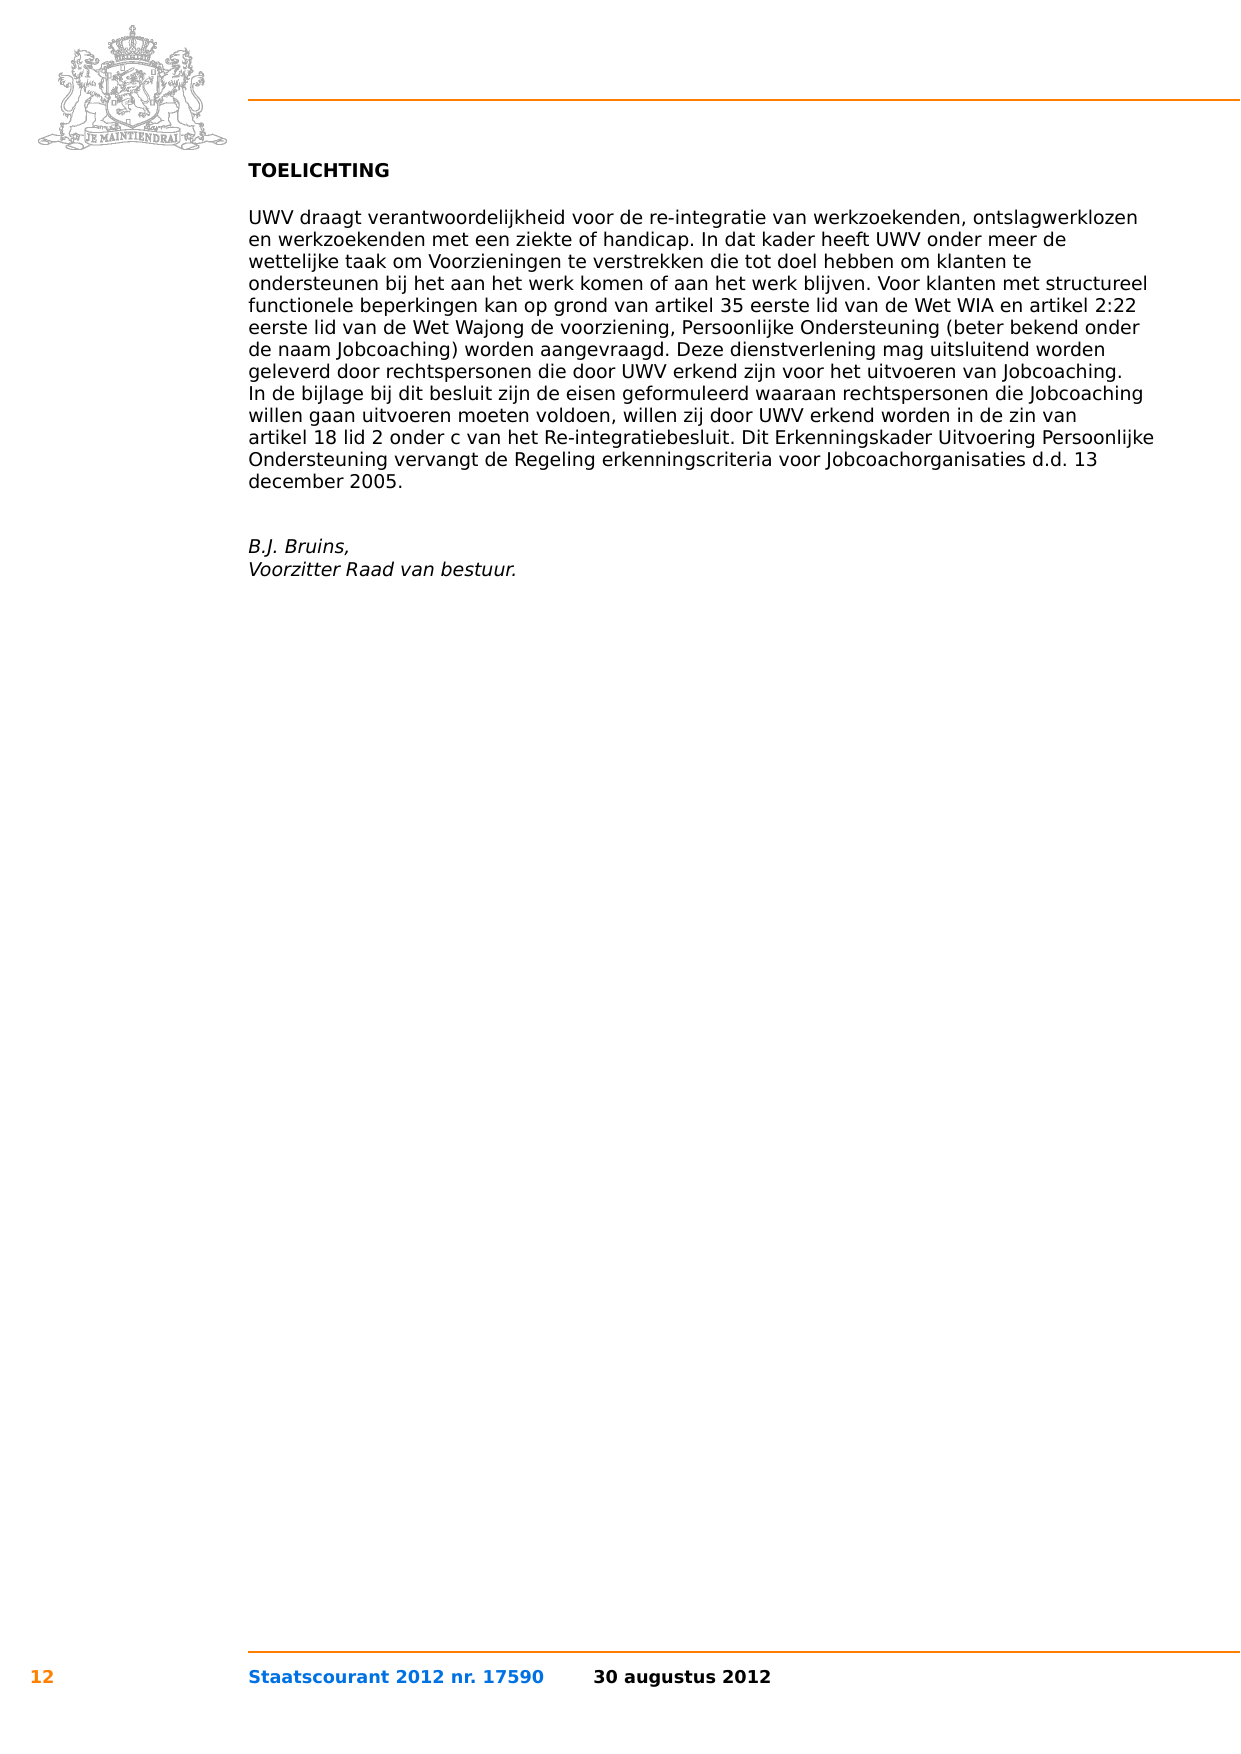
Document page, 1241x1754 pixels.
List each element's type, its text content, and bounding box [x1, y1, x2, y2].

subtitle TOELICHTING [248, 160, 1163, 182]
picture [38, 25, 227, 150]
text In de bijlage bij dit besluit zijn de eisen geformuleerd waaraan rechtspersonen die Jobcoaching willen gaan uitvoeren moeten voldoen, willen zij door UWV erkend worden in de zin van artikel 18 lid 2 onder c van het Re-integratiebesluit. Dit Erkenningskader Uitvoering Persoonlijke Ondersteuning vervangt de Regeling erkenningscriteria voor Jobcoachorganisaties d.d. 13 december 2005. [248, 383, 1163, 493]
text B.J. Bruins, Voorzitter Raad van bestuur. [248, 514, 1163, 580]
text UWV draagt verantwoordelijkheid voor de re-integratie van werkzoekenden, ontslagwerklozen en werkzoekenden met een ziekte of handicap. In dat kader heeft UWV onder meer de wettelijke taak om Voorzieningen te verstrekken die tot doel hebben om klanten te ondersteunen bij het aan het werk komen of aan het werk blijven. Voor klanten met structureel functionele beperkingen kan op grond van artikel 35 eerste lid van de Wet WIA en artikel 2:22 eerste lid van de Wet Wajong de voorziening, Persoonlijke Ondersteuning (beter bekend onder de naam Jobcoaching) worden aangevraagd. Deze dienstverlening mag uitsluitend worden geleverd door rechtspersonen die door UWV erkend zijn voor het uitvoeren van Jobcoaching. [248, 207, 1163, 383]
